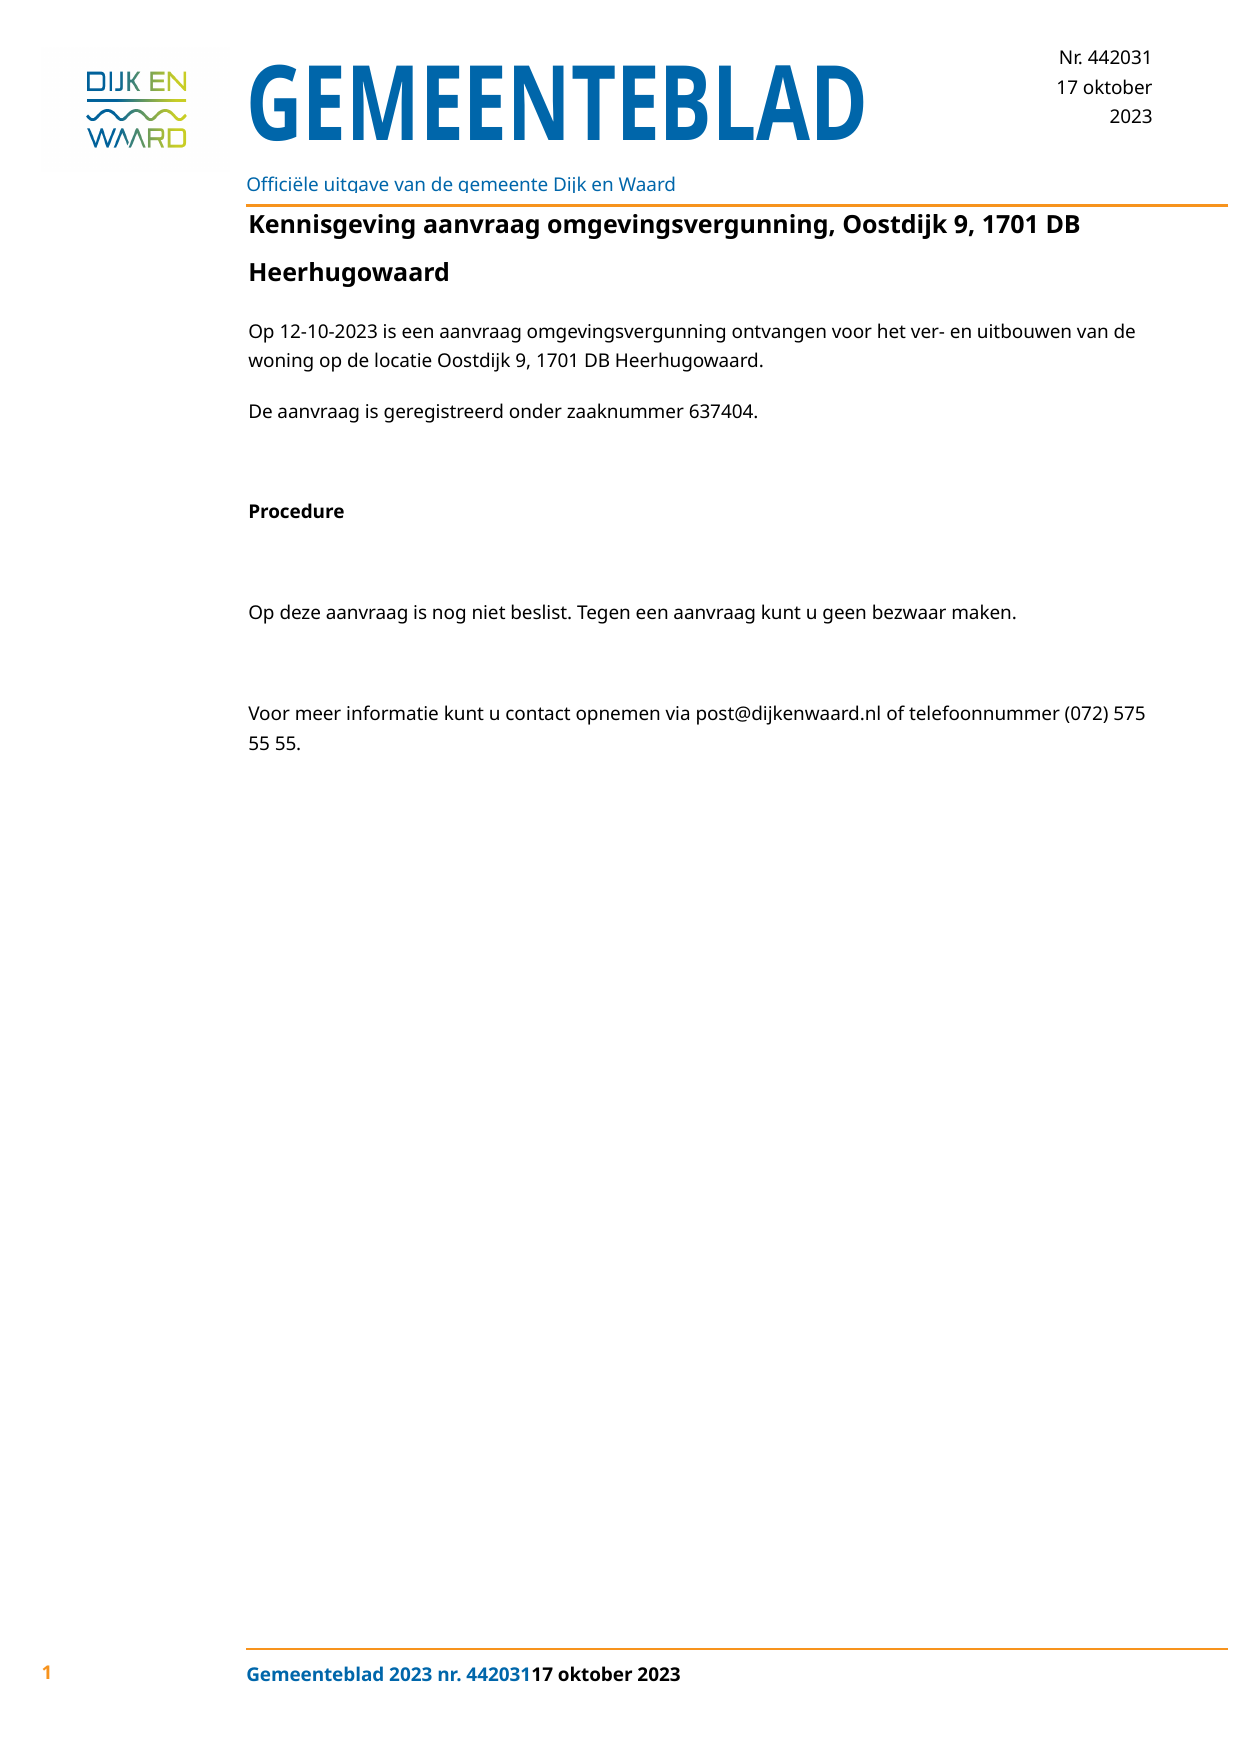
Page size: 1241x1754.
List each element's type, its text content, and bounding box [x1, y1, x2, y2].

text Op deze aanvraag is nog niet beslist. Tegen een aanvraag kunt u geen bezwaar maken. [248, 599, 1152, 625]
text Kennisgeving aanvraag omgevingsvergunning, Oostdijk 9, 1701 DB Heerhugowaard [248, 207, 1152, 288]
text Voor meer informatie kunt u contact opnemen via post@dijkenwaard.nl of telefoonnummer (072) 575 55 55. [248, 700, 1152, 756]
text Op 12-10-2023 is een aanvraag omgevingsvergunning ontvangen voor het ver- en uitbouwen van de woning op de locatie Oostdijk 9, 1701 DB Heerhugowaard. [248, 318, 1152, 373]
text De aanvraag is geregistreerd onder zaaknummer 637404. [248, 398, 1152, 424]
text Procedure [248, 499, 1152, 524]
picture [41, 47, 231, 172]
